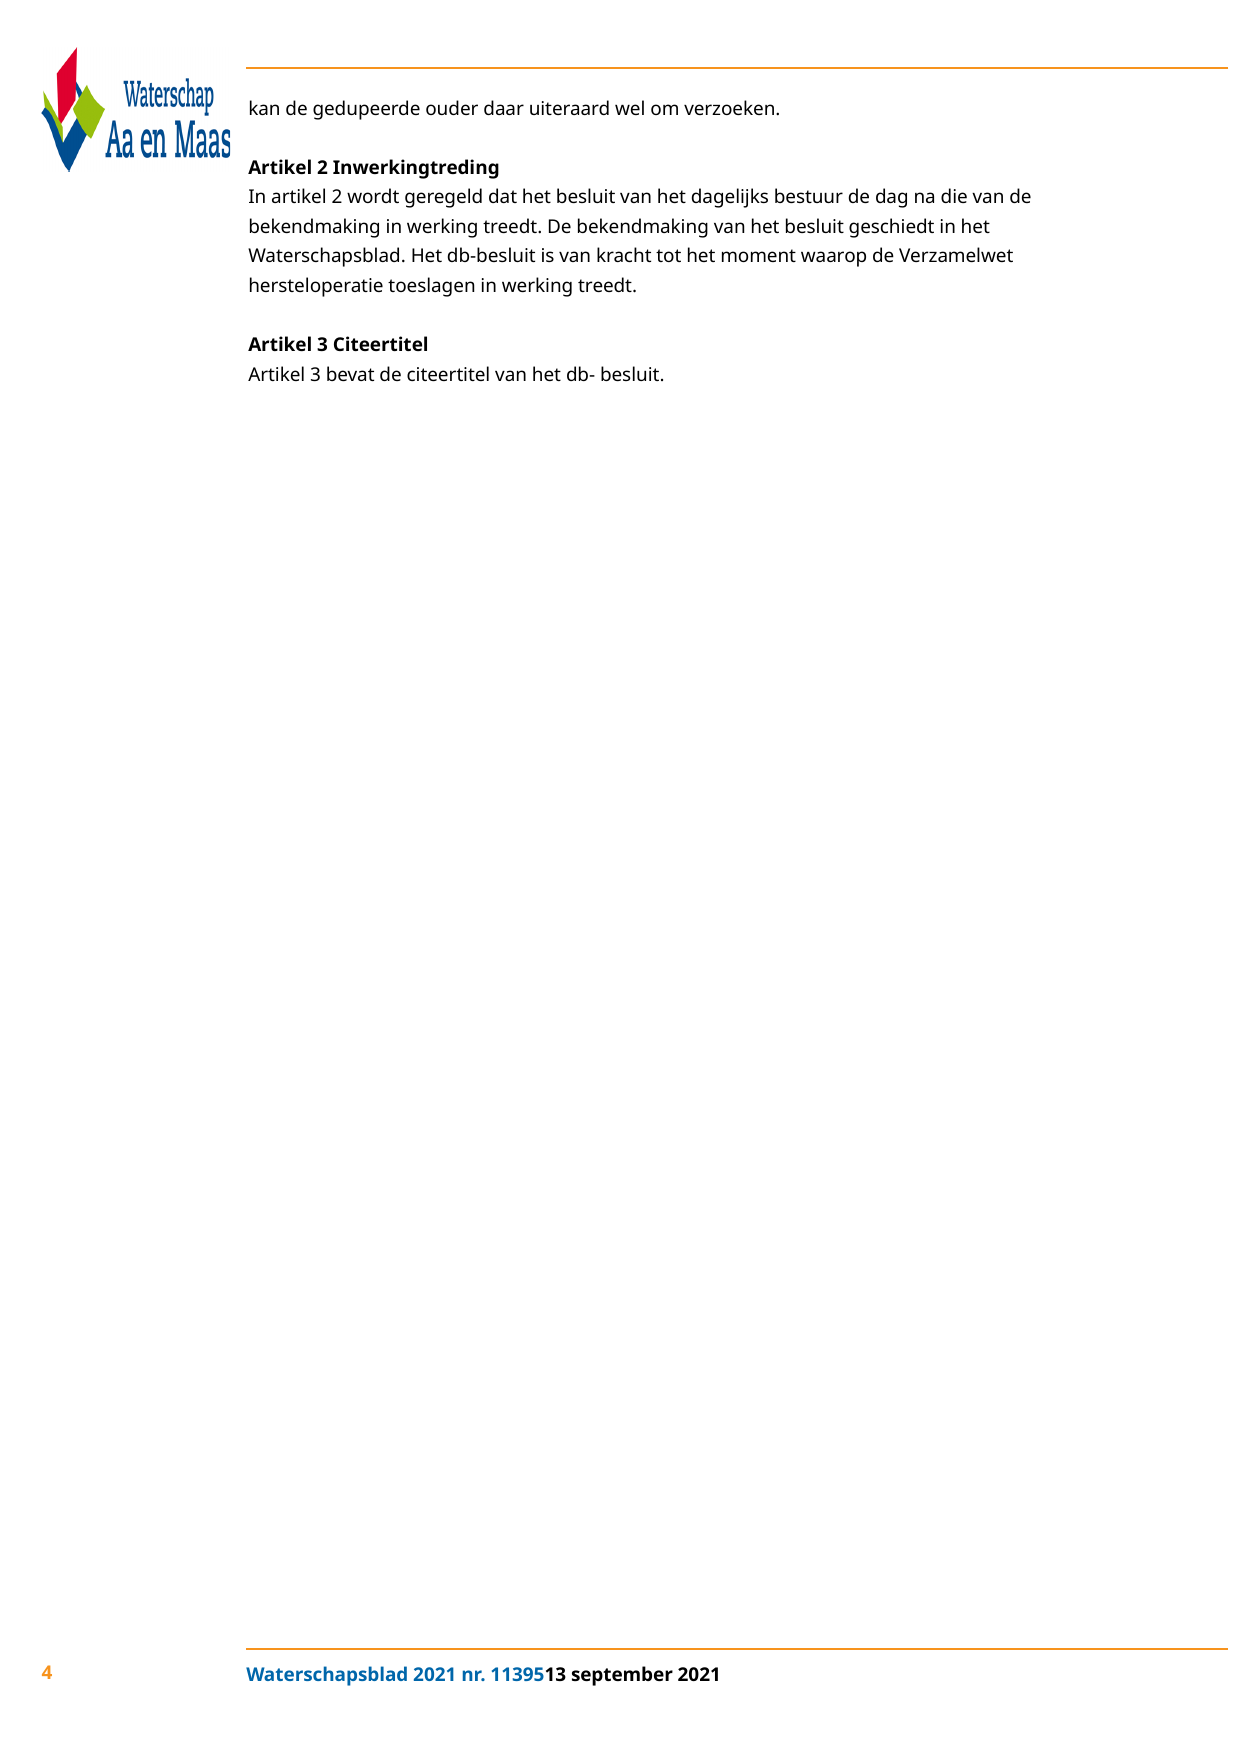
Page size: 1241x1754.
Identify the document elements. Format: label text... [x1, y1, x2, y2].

text kan de gedupeerde ouder daar uiteraard wel om verzoeken. [248, 95, 1152, 121]
text Artikel 2 Inwerkingtreding [248, 154, 1152, 180]
text Artikel 3 bevat de citeertitel van het db- besluit. [248, 361, 1152, 387]
text In artikel 2 wordt geregeld dat het besluit van het dagelijks bestuur de dag na die van de bekendmaking in werking treedt. De bekendmaking van het besluit geschiedt in het Waterschapsblad. Het db-besluit is van kracht tot het moment waarop de Verzamelwet hersteloperatie toeslagen in werking treedt. [248, 183, 1152, 298]
text Artikel 3 Citeertitel [248, 331, 1152, 357]
picture [41, 47, 231, 172]
